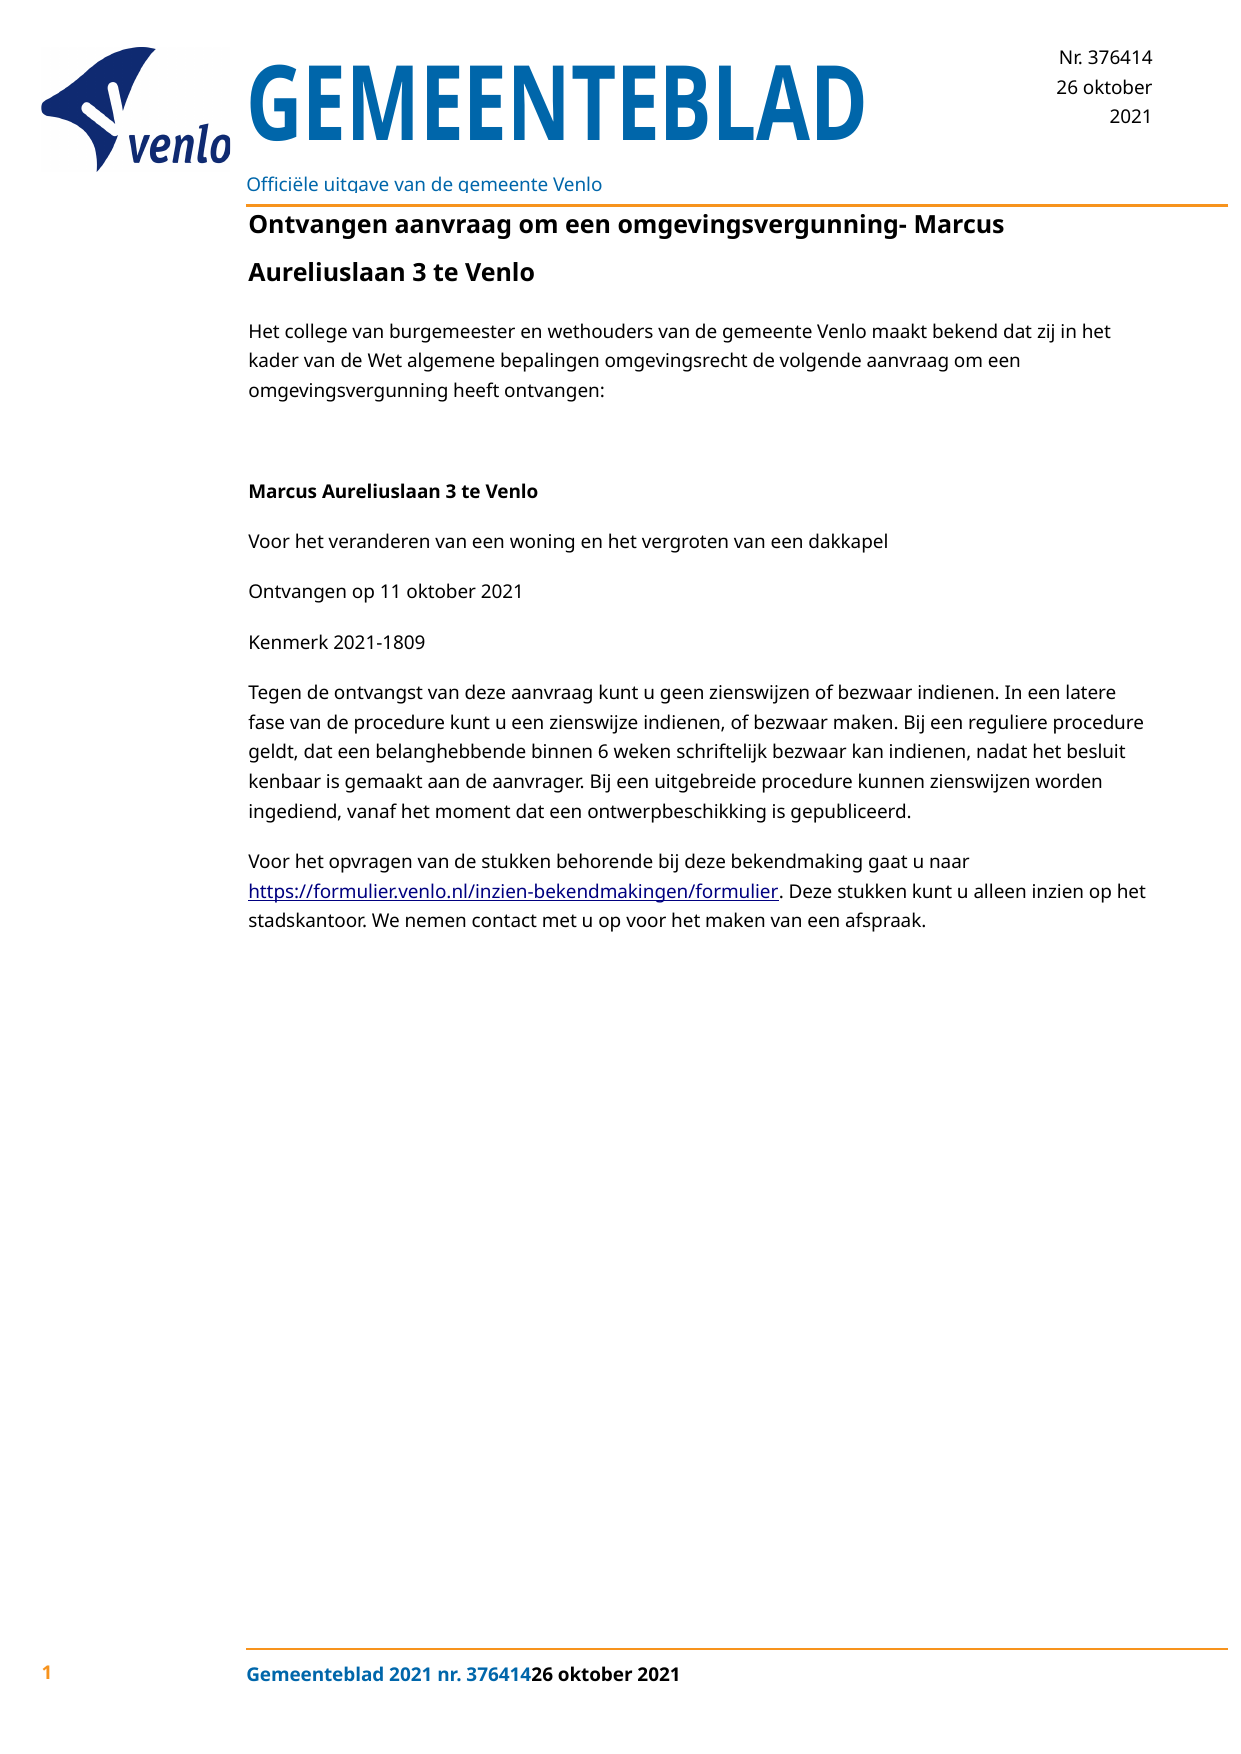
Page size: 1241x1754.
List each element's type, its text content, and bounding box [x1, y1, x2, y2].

text Ontvangen op 11 oktober 2021 [248, 579, 1152, 604]
text Ontvangen aanvraag om een omgevingsvergunning- Marcus Aureliuslaan 3 te Venlo [248, 207, 1152, 288]
picture [41, 47, 231, 172]
text Het college van burgemeester en wethouders van de gemeente Venlo maakt bekend dat zij in het kader van de Wet algemene bepalingen omgevingsrecht de volgende aanvraag om een omgevingsvergunning heeft ontvangen: [248, 318, 1152, 403]
text Voor het veranderen van een woning en het vergroten van een dakkapel [248, 528, 1152, 554]
text Voor het opvragen van de stukken behorende bij deze bekendmaking gaat u naar https://formulier.venlo.nl/inzien-bekendmakingen/formulier. Deze stukken kunt u alleen inzien op het stadskantoor. We nemen contact met u op voor het maken van een afspraak. [248, 848, 1152, 933]
text Marcus Aureliuslaan 3 te Venlo [248, 478, 1152, 504]
text Kenmerk 2021-1809 [248, 629, 1152, 655]
text Tegen de ontvangst van deze aanvraag kunt u geen zienswijzen of bezwaar indienen. In een latere fase van de procedure kunt u een zienswijze indienen, of bezwaar maken. Bij een reguliere procedure geldt, dat een belanghebbende binnen 6 weken schriftelijk bezwaar kan indienen, nadat het besluit kenbaar is gemaakt aan de aanvrager. Bij een uitgebreide procedure kunnen zienswijzen worden ingediend, vanaf het moment dat een ontwerpbeschikking is gepubliceerd. [248, 679, 1152, 824]
